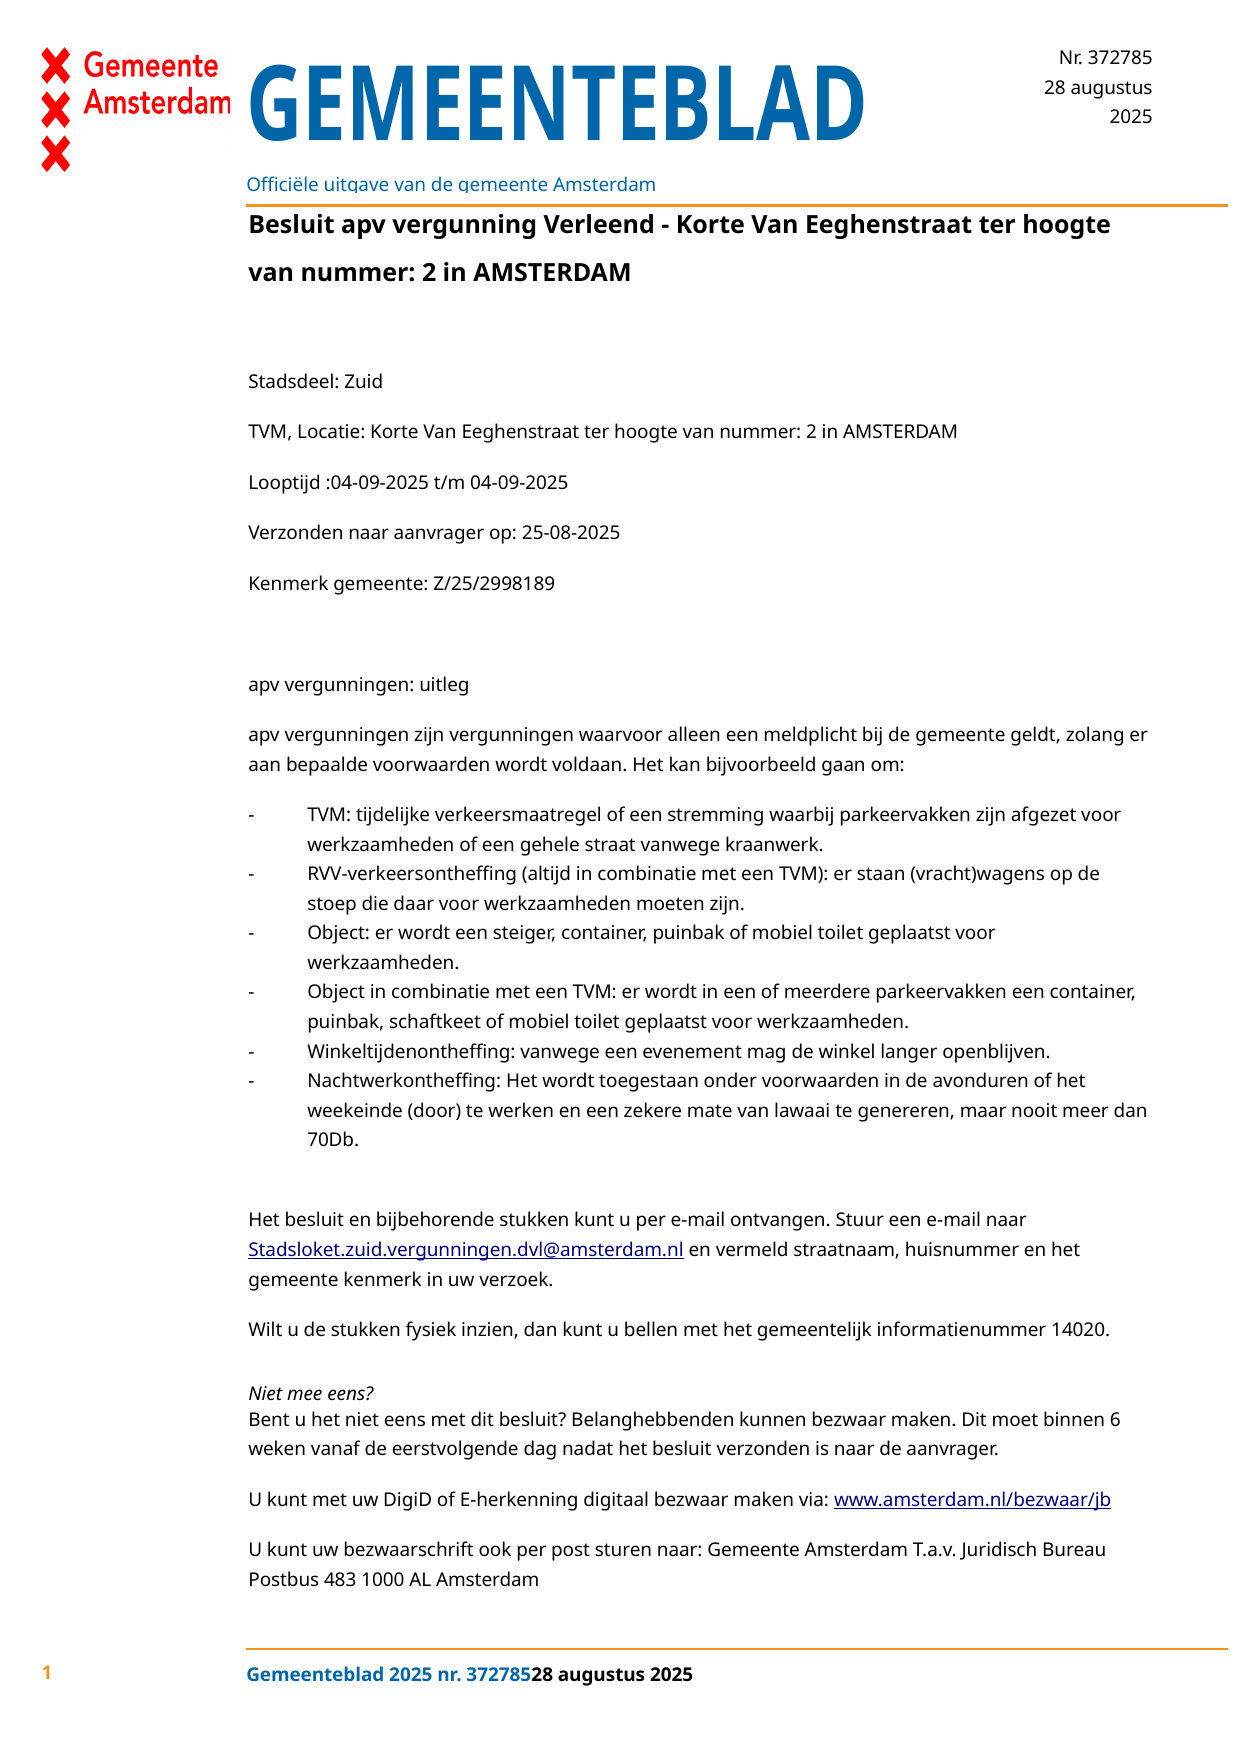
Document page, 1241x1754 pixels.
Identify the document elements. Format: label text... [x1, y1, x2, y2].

picture [41, 47, 231, 172]
text Bent u het niet eens met dit besluit? Belanghebbenden kunnen bezwaar maken. Dit moet binnen 6 weken vanaf de eerstvolgende dag nadat het besluit verzonden is naar de aanvrager. [248, 1406, 1152, 1461]
list RVV-verkeersontheffing (altijd in combinatie met een TVM): er staan (vracht)wagens op de stoep die daar voor werkzaamheden moeten zijn. [248, 860, 1152, 916]
text Verzonden naar aanvrager op: 25-08-2025 [248, 519, 1152, 545]
text apv vergunningen: uitleg [248, 671, 1152, 697]
text Kenmerk gemeente: Z/25/2998189 [248, 570, 1152, 596]
text U kunt uw bezwaarschrift ook per post sturen naar: Gemeente Amsterdam T.a.v. Juridisch Bureau Postbus 483 1000 AL Amsterdam [248, 1536, 1152, 1592]
text Het besluit en bijbehorende stukken kunt u per e-mail ontvangen. Stuur een e-mail naar Stadsloket.zuid.vergunningen.dvl@amsterdam.nl en vermeld straatnaam, huisnummer en het gemeente kenmerk in uw verzoek. [248, 1207, 1152, 1292]
text apv vergunningen zijn vergunningen waarvoor alleen een meldplicht bij de gemeente geldt, zolang er aan bepaalde voorwaarden wordt voldaan. Het kan bijvoorbeeld gaan om: [248, 721, 1152, 777]
text Wilt u de stukken fysiek inzien, dan kunt u bellen met het gemeentelijk informatienummer 14020. [248, 1316, 1152, 1342]
list Object in combinatie met een TVM: er wordt in een of meerdere parkeervakken een container, puinbak, schaftkeet of mobiel toilet geplaatst voor werkzaamheden. [248, 979, 1152, 1034]
text Besluit apv vergunning Verleend - Korte Van Eeghenstraat ter hoogte van nummer: 2 in AMSTERDAM [248, 207, 1152, 288]
text U kunt met uw DigiD of E-herkenning digitaal bezwaar maken via: www.amsterdam.nl/bezwaar/jb [248, 1486, 1152, 1512]
list Winkeltijdenontheffing: vanwege een evenement mag de winkel langer openblijven. [248, 1038, 1152, 1064]
list Nachtwerkontheffing: Het wordt toegestaan onder voorwaarden in de avonduren of het weekeinde (door) te werken en een zekere mate van lawaai te genereren, maar nooit meer dan 70Db. [248, 1067, 1152, 1152]
text Looptijd :04-09-2025 t/m 04-09-2025 [248, 469, 1152, 495]
list Object: er wordt een steiger, container, puinbak of mobiel toilet geplaatst voor werkzaamheden. [248, 919, 1152, 975]
list TVM: tijdelijke verkeersmaatregel of een stremming waarbij parkeervakken zijn afgezet voor werkzaamheden of een gehele straat vanwege kraanwerk. [248, 801, 1152, 857]
text Stadsdeel: Zuid [248, 368, 1152, 394]
text TVM, Locatie: Korte Van Eeghenstraat ter hoogte van nummer: 2 in AMSTERDAM [248, 419, 1152, 444]
text Niet mee eens? [248, 1380, 1152, 1406]
